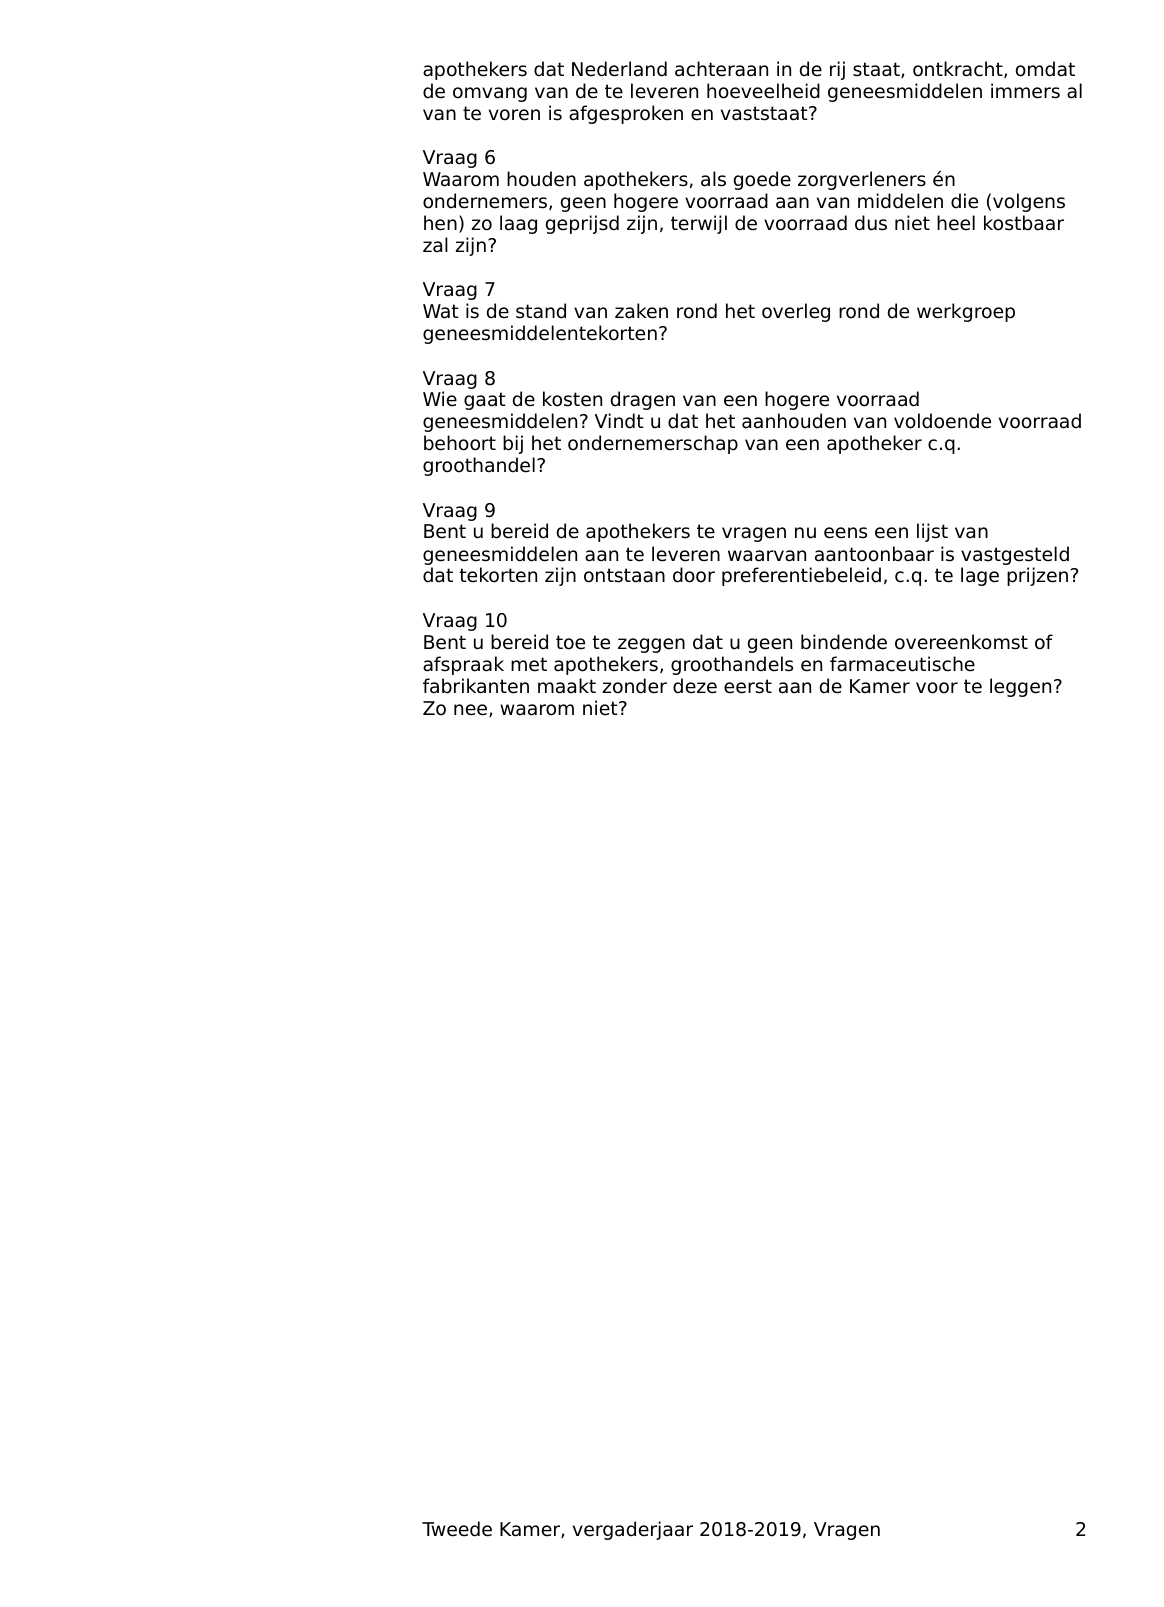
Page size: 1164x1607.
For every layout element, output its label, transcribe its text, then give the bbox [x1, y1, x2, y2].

text Bent u bereid toe te zeggen dat u geen bindende overeenkomst of afspraak met apothekers, groothandels en farmaceutische fabrikanten maakt zonder deze eerst aan de Kamer voor te leggen? Zo nee, waarom niet? [422, 632, 1087, 719]
text Vraag 9 [422, 499, 1087, 521]
text Wie gaat de kosten dragen van een hogere voorraad geneesmiddelen? Vindt u dat het aanhouden van voldoende voorraad behoort bij het ondernemerschap van een apotheker c.q. groothandel? [422, 389, 1087, 477]
text Bent u bereid de apothekers te vragen nu eens een lijst van geneesmiddelen aan te leveren waarvan aantoonbaar is vastgesteld dat tekorten zijn ontstaan door preferentiebeleid, c.q. te lage prijzen? [422, 521, 1087, 587]
text apothekers dat Nederland achteraan in de rij staat, ontkracht, omdat de omvang van de te leveren hoeveelheid geneesmiddelen immers al van te voren is afgesproken en vaststaat? [422, 59, 1087, 125]
text Waarom houden apothekers, als goede zorgverleners én ondernemers, geen hogere voorraad aan van middelen die (volgens hen) zo laag geprijsd zijn, terwijl de voorraad dus niet heel kostbaar zal zijn? [422, 169, 1087, 257]
text Vraag 10 [422, 609, 1087, 632]
text Wat is de stand van zaken rond het overleg rond de werkgroep geneesmiddelentekorten? [422, 301, 1087, 345]
text Vraag 8 [422, 367, 1087, 389]
text Vraag 6 [422, 147, 1087, 169]
text Vraag 7 [422, 279, 1087, 301]
